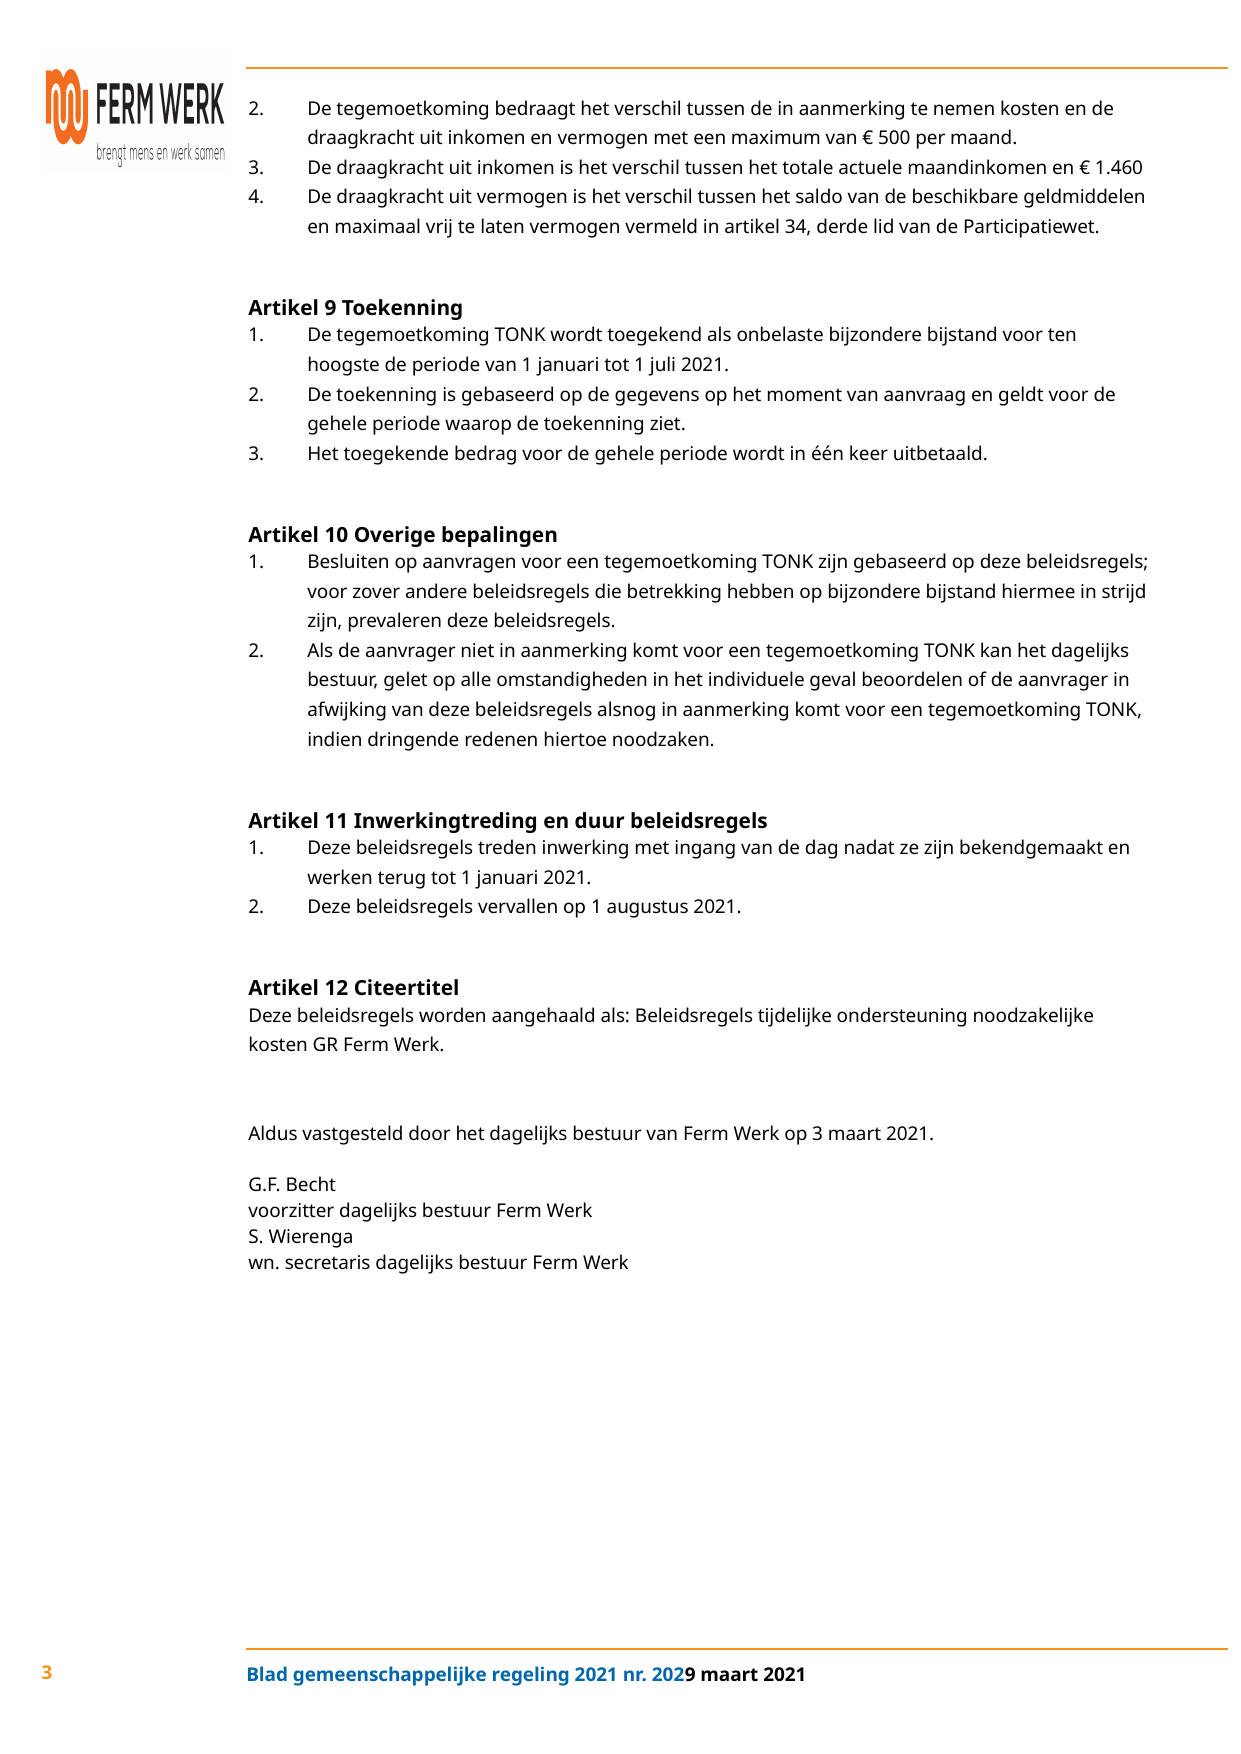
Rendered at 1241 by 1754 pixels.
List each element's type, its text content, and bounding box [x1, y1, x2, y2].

list Deze beleidsregels vervallen op 1 augustus 2021. [248, 893, 1152, 919]
text wn. secretaris dagelijks bestuur Ferm Werk [248, 1249, 1152, 1274]
list Als de aanvrager niet in aanmerking komt voor een tegemoetkoming TONK kan het dagelijks bestuur, gelet op alle omstandigheden in het individuele geval beoordelen of de aanvrager in afwijking van deze beleidsregels alsnog in aanmerking komt voor een tegemoetkoming TONK, indien dringende redenen hiertoe noodzaken. [248, 637, 1152, 752]
text Aldus vastgesteld door het dagelijks bestuur van Ferm Werk op 3 maart 2021. [248, 1120, 1152, 1146]
text S. Wierenga [248, 1223, 1152, 1249]
picture [41, 47, 231, 172]
list De tegemoetkoming bedraagt het verschil tussen de in aanmerking te nemen kosten en de draagkracht uit inkomen en vermogen met een maximum van € 500 per maand. [248, 95, 1152, 150]
list De tegemoetkoming TONK wordt toegekend als onbelaste bijzondere bijstand voor ten hoogste de periode van 1 januari tot 1 juli 2021. [248, 322, 1152, 377]
text voorzitter dagelijks bestuur Ferm Werk [248, 1197, 1152, 1223]
list Deze beleidsregels treden inwerking met ingang van de dag nadat ze zijn bekendgemaakt en werken terug tot 1 januari 2021. [248, 834, 1152, 889]
text Artikel 11 Inwerkingtreding en duur beleidsregels [248, 806, 1152, 834]
text Deze beleidsregels worden aangehaald als: Beleidsregels tijdelijke ondersteuning noodzakelijke kosten GR Ferm Werk. [248, 1002, 1152, 1057]
text Artikel 9 Toekenning [248, 293, 1152, 322]
text Artikel 10 Overige bepalingen [248, 520, 1152, 548]
list Besluiten op aanvragen voor een tegemoetkoming TONK zijn gebaseerd op deze beleidsregels; voor zover andere beleidsregels die betrekking hebben op bijzondere bijstand hiermee in strijd zijn, prevaleren deze beleidsregels. [248, 548, 1152, 633]
list Het toegekende bedrag voor de gehele periode wordt in één keer uitbetaald. [248, 440, 1152, 466]
list De draagkracht uit vermogen is het verschil tussen het saldo van de beschikbare geldmiddelen en maximaal vrij te laten vermogen vermeld in artikel 34, derde lid van de Participatiewet. [248, 183, 1152, 239]
list De toekenning is gebaseerd op de gegevens op het moment van aanvraag en geldt voor de gehele periode waarop de toekenning ziet. [248, 381, 1152, 436]
list De draagkracht uit inkomen is het verschil tussen het totale actuele maandinkomen en € 1.460 [248, 154, 1152, 180]
text G.F. Becht [248, 1172, 1152, 1197]
text Artikel 12 Citeertitel [248, 973, 1152, 1002]
